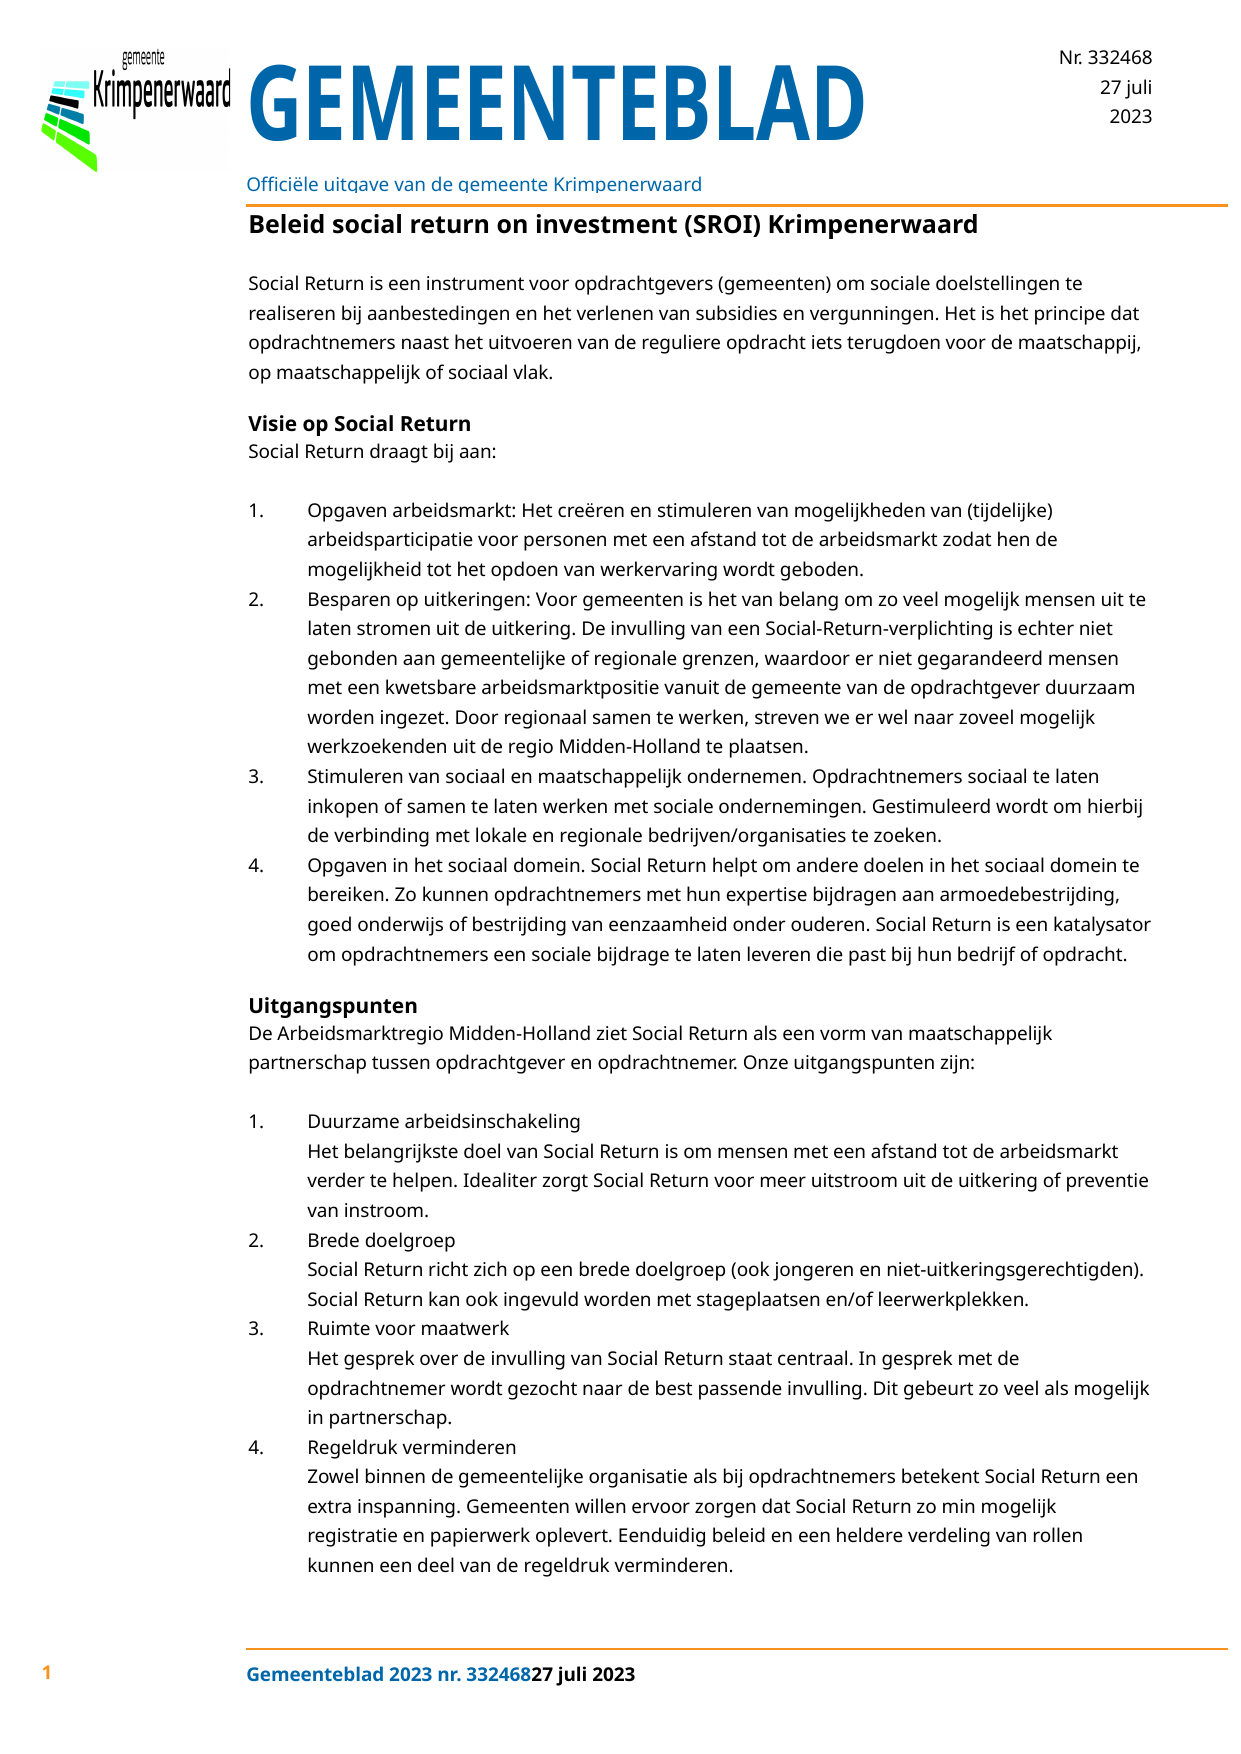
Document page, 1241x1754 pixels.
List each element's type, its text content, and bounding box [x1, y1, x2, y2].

text Uitgangspunten [248, 991, 1152, 1020]
list Besparen op uitkeringen: Voor gemeenten is het van belang om zo veel mogelijk mensen uit te laten stromen uit de uitkering. De invulling van een Social-Return-verplichting is echter niet gebonden aan gemeentelijke of regionale grenzen, waardoor er niet gegarandeerd mensen met een kwetsbare arbeidsmarktpositie vanuit de gemeente van de opdrachtgever duurzaam worden ingezet. Door regionaal samen te werken, streven we er wel naar zoveel mogelijk werkzoekenden uit de regio Midden-Holland te plaatsen. [248, 586, 1152, 759]
text De Arbeidsmarktregio Midden-Holland ziet Social Return als een vorm van maatschappelijk partnerschap tussen opdrachtgever en opdrachtnemer. Onze uitgangspunten zijn: [248, 1020, 1152, 1075]
list Brede doelgroep [248, 1227, 1152, 1252]
list Duurzame arbeidsinschakeling [248, 1108, 1152, 1134]
list Regeldruk verminderen [248, 1434, 1152, 1459]
list Het belangrijkste doel van Social Return is om mensen met een afstand tot de arbeidsmarkt verder te helpen. Idealiter zorgt Social Return voor meer uitstroom uit de uitkering of preventie van instroom. [248, 1138, 1152, 1223]
list Social Return richt zich op een brede doelgroep (ook jongeren en niet-uitkeringsgerechtigden). Social Return kan ook ingevuld worden met stageplaatsen en/of leerwerkplekken. [248, 1256, 1152, 1312]
text Social Return is een instrument voor opdrachtgevers (gemeenten) om sociale doelstellingen te realiseren bij aanbestedingen en het verlenen van subsidies en vergunningen. Het is het principe dat opdrachtnemers naast het uitvoeren van de reguliere opdracht iets terugdoen voor de maatschappij, op maatschappelijk of sociaal vlak. [248, 270, 1152, 385]
text Visie op Social Return [248, 409, 1152, 438]
picture [41, 47, 231, 172]
list Zowel binnen de gemeentelijke organisatie als bij opdrachtnemers betekent Social Return een extra inspanning. Gemeenten willen ervoor zorgen dat Social Return zo min mogelijk registratie en papierwerk oplevert. Eenduidig beleid en een heldere verdeling van rollen kunnen een deel van de regeldruk verminderen. [248, 1463, 1152, 1578]
list Stimuleren van sociaal en maatschappelijk ondernemen. Opdrachtnemers sociaal te laten inkopen of samen te laten werken met sociale ondernemingen. Gestimuleerd wordt om hierbij de verbinding met lokale en regionale bedrijven/organisaties te zoeken. [248, 763, 1152, 848]
list Ruimte voor maatwerk [248, 1316, 1152, 1341]
list Opgaven in het sociaal domein. Social Return helpt om andere doelen in het sociaal domein te bereiken. Zo kunnen opdrachtnemers met hun expertise bijdragen aan armoedebestrijding, goed onderwijs of bestrijding van eenzaamheid onder ouderen. Social Return is een katalysator om opdrachtnemers een sociale bijdrage te laten leveren die past bij hun bedrijf of opdracht. [248, 852, 1152, 967]
list Het gesprek over de invulling van Social Return staat centraal. In gesprek met de opdrachtnemer wordt gezocht naar de best passende invulling. Dit gebeurt zo veel als mogelijk in partnerschap. [248, 1345, 1152, 1430]
text Social Return draagt bij aan: [248, 438, 1152, 464]
text Beleid social return on investment (SROI) Krimpenerwaard [248, 207, 1152, 241]
list Opgaven arbeidsmarkt: Het creëren en stimuleren van mogelijkheden van (tijdelijke) arbeidsparticipatie voor personen met een afstand tot de arbeidsmarkt zodat hen de mogelijkheid tot het opdoen van werkervaring wordt geboden. [248, 497, 1152, 582]
